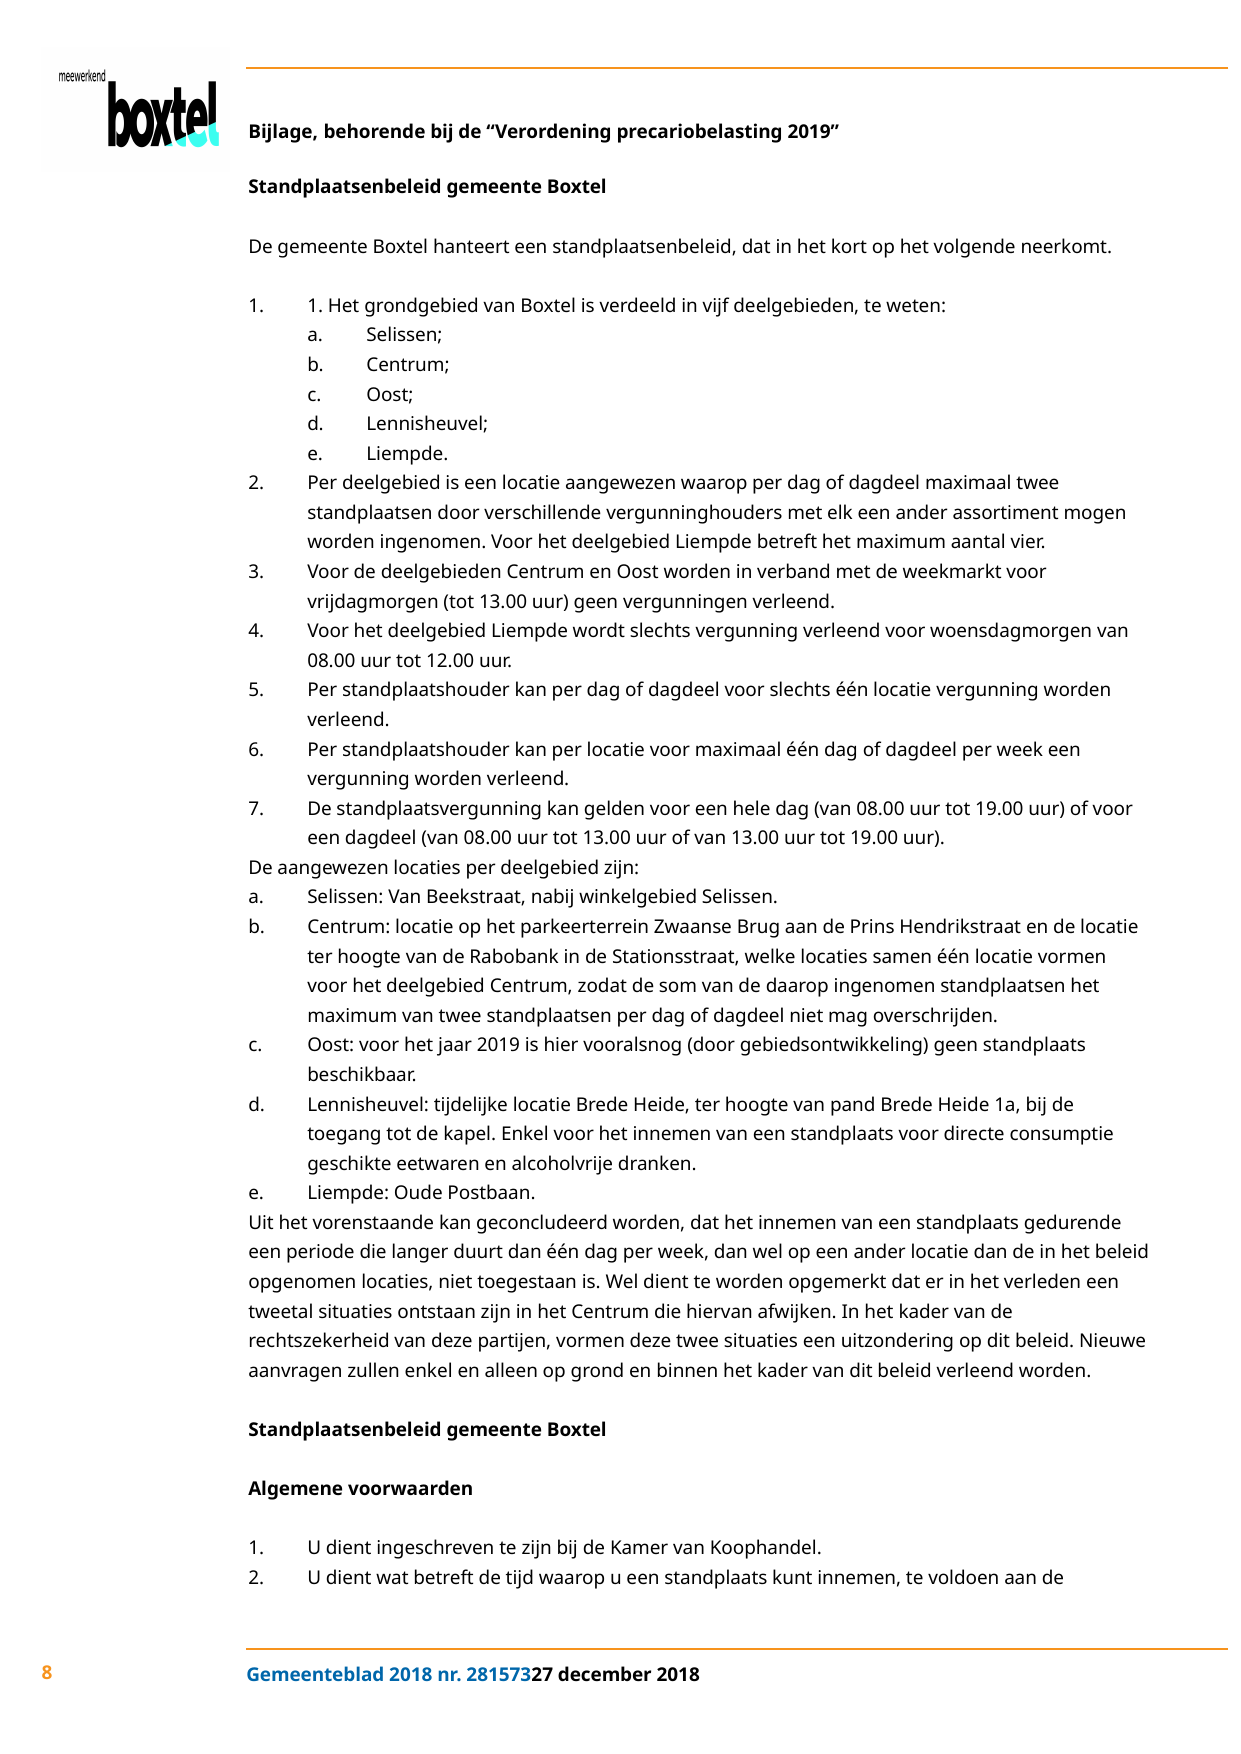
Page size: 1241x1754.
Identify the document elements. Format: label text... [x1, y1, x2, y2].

list Lennisheuvel; [307, 410, 1152, 436]
list Per standplaatshouder kan per dag of dagdeel voor slechts één locatie vergunning worden verleend. [248, 677, 1152, 732]
list Per standplaatshouder kan per locatie voor maximaal één dag of dagdeel per week een vergunning worden verleend. [248, 736, 1152, 791]
text Standplaatsenbeleid gemeente Boxtel [248, 174, 1152, 199]
text Standplaatsenbeleid gemeente Boxtel [248, 1416, 1152, 1442]
list Oost; [307, 381, 1152, 407]
list Liempde: Oude Postbaan. [248, 1179, 1152, 1205]
list Per deelgebied is een locatie aangewezen waarop per dag of dagdeel maximaal twee standplaatsen door verschillende vergunninghouders met elk een ander assortiment mogen worden ingenomen. Voor het deelgebied Liempde betreft het maximum aantal vier. [248, 469, 1152, 554]
list Centrum; [307, 351, 1152, 377]
list Selissen: Van Beekstraat, nabij winkelgebied Selissen. [248, 884, 1152, 909]
list Centrum: locatie op het parkeerterrein Zwaanse Brug aan de Prins Hendrikstraat en de locatie ter hoogte van de Rabobank in de Stationsstraat, welke locaties samen één locatie vormen voor het deelgebied Centrum, zodat de som van de daarop ingenomen standplaatsen het maximum van twee standplaatsen per dag of dagdeel niet mag overschrijden. [248, 913, 1152, 1028]
text Algemene voorwaarden [248, 1475, 1152, 1501]
list De standplaatsvergunning kan gelden voor een hele dag (van 08.00 uur tot 19.00 uur) of voor een dagdeel (van 08.00 uur tot 13.00 uur of van 13.00 uur tot 19.00 uur). [248, 795, 1152, 850]
list Lennisheuvel: tijdelijke locatie Brede Heide, ter hoogte van pand Brede Heide 1a, bij de toegang tot de kapel. Enkel voor het innemen van een standplaats voor directe consumptie geschikte eetwaren en alcoholvrije dranken. [248, 1091, 1152, 1176]
picture [41, 47, 231, 172]
list Voor de deelgebieden Centrum en Oost worden in verband met de weekmarkt voor vrijdagmorgen (tot 13.00 uur) geen vergunningen verleend. [248, 558, 1152, 614]
text Bijlage, behorende bij de “Verordening precariobelasting 2019” [248, 116, 1152, 144]
list Oost: voor het jaar 2019 is hier vooralsnog (door gebiedsontwikkeling) geen standplaats beschikbaar. [248, 1032, 1152, 1087]
list U dient wat betreft de tijd waarop u een standplaats kunt innemen, te voldoen aan de [248, 1564, 1152, 1590]
text De aangewezen locaties per deelgebied zijn: [248, 854, 1152, 880]
list Selissen; [307, 322, 1152, 347]
list Voor het deelgebied Liempde wordt slechts vergunning verleend voor woensdagmorgen van 08.00 uur tot 12.00 uur. [248, 617, 1152, 673]
text Uit het vorenstaande kan geconcludeerd worden, dat het innemen van een standplaats gedurende een periode die langer duurt dan één dag per week, dan wel op een ander locatie dan de in het beleid opgenomen locaties, niet toegestaan is. Wel dient te worden opgemerkt dat er in het verleden een tweetal situaties ontstaan zijn in het Centrum die hiervan afwijken. In het kader van de rechtszekerheid van deze partijen, vormen deze twee situaties een uitzondering op dit beleid. Nieuwe aanvragen zullen enkel en alleen op grond en binnen het kader van dit beleid verleend worden. [248, 1209, 1152, 1383]
list U dient ingeschreven te zijn bij de Kamer van Koophandel. [248, 1534, 1152, 1560]
text De gemeente Boxtel hanteert een standplaatsenbeleid, dat in het kort op het volgende neerkomt. [248, 233, 1152, 259]
list Liempde. [307, 440, 1152, 466]
list 1. Het grondgebied van Boxtel is verdeeld in vijf deelgebieden, te weten: [248, 292, 1152, 318]
